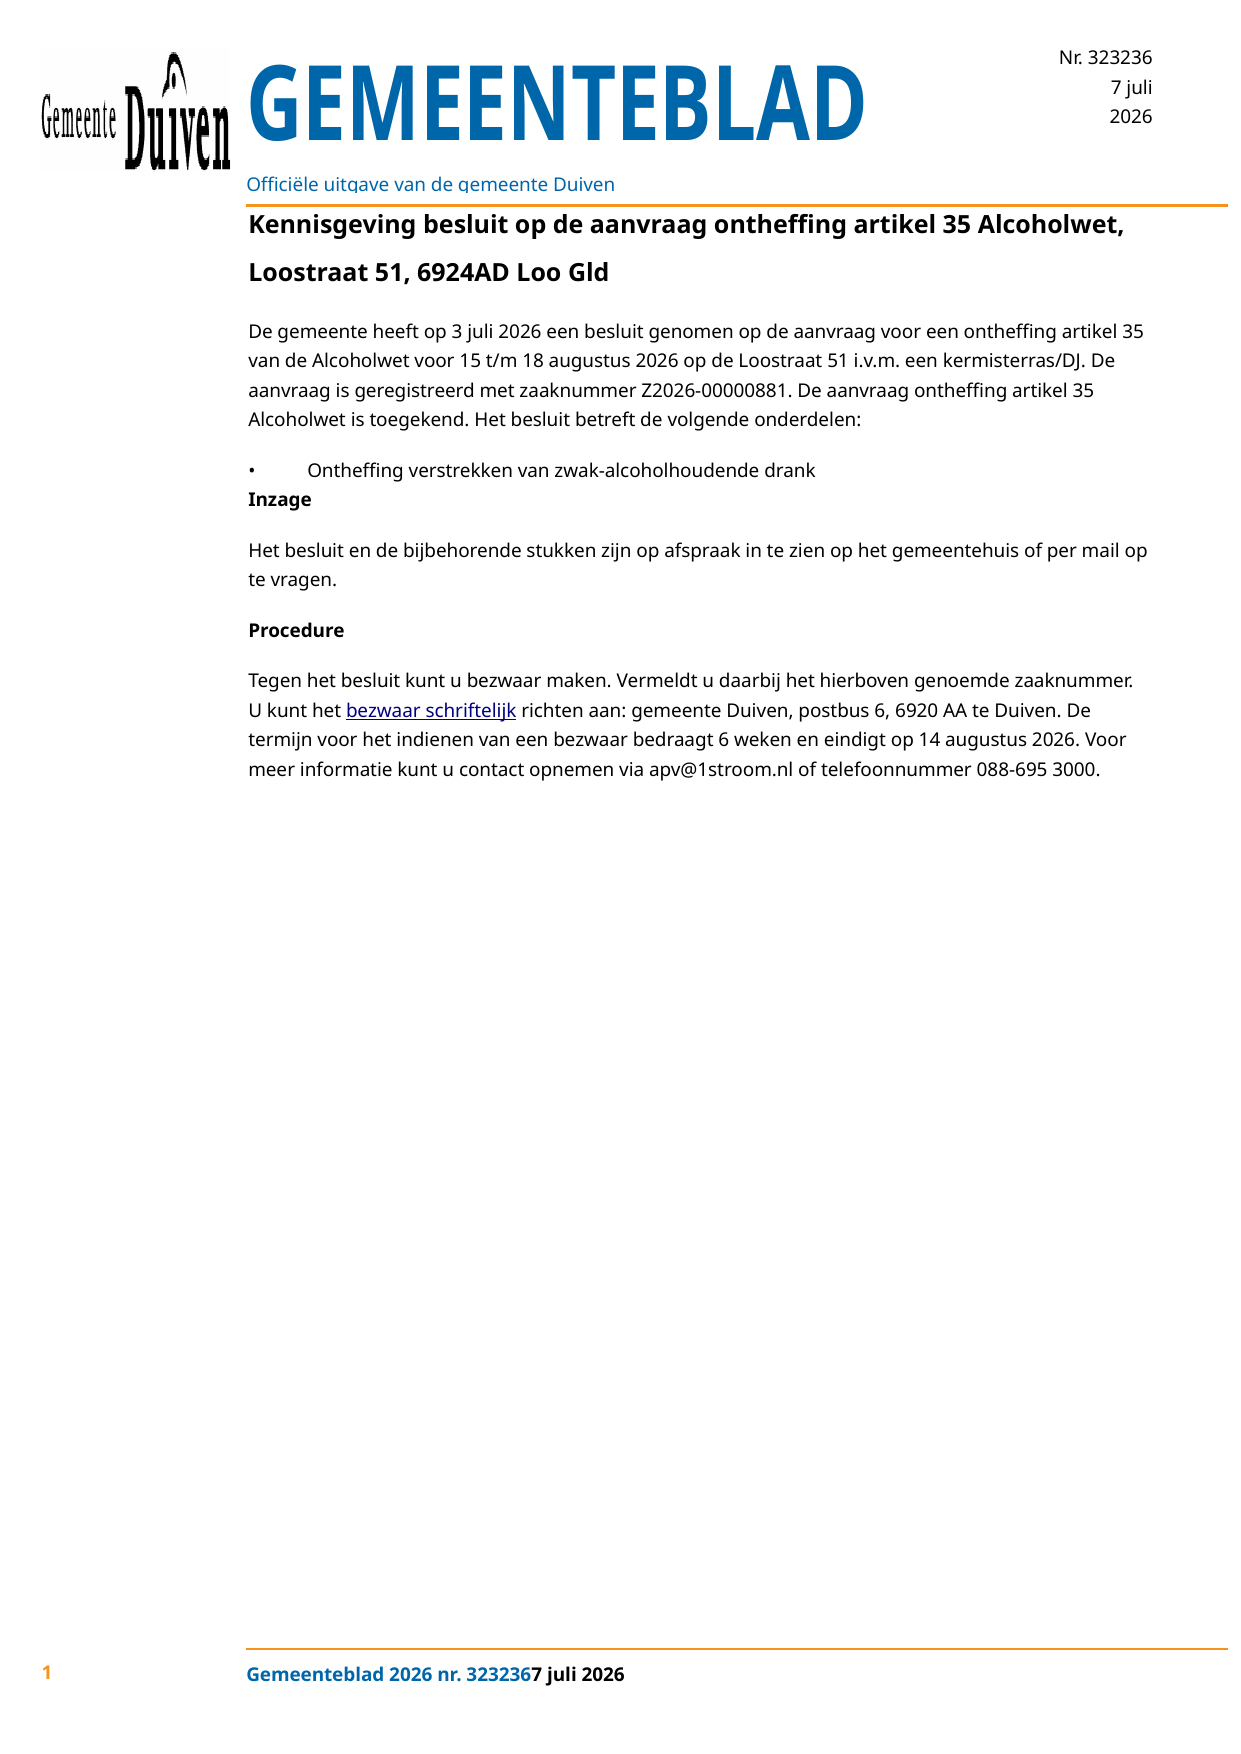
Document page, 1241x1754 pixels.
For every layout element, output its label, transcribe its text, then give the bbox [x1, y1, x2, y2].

text Procedure [248, 617, 1152, 643]
picture [41, 47, 231, 172]
text Kennisgeving besluit op de aanvraag ontheffing artikel 35 Alcoholwet, Loostraat 51, 6924AD Loo Gld [248, 207, 1152, 288]
text Tegen het besluit kunt u bezwaar maken. Vermeldt u daarbij het hierboven genoemde zaaknummer. U kunt het bezwaar schriftelijk richten aan: gemeente Duiven, postbus 6, 6920 AA te Duiven. De termijn voor het indienen van een bezwaar bedraagt 6 weken en eindigt op 14 augustus 2026. Voor meer informatie kunt u contact opnemen via apv@1stroom.nl of telefoonnummer 088-695 3000. [248, 667, 1152, 782]
text De gemeente heeft op 3 juli 2026 een besluit genomen op de aanvraag voor een ontheffing artikel 35 van de Alcoholwet voor 15 t/m 18 augustus 2026 op de Loostraat 51 i.v.m. een kermisterras/DJ. De aanvraag is geregistreerd met zaaknummer Z2026-00000881. De aanvraag ontheffing artikel 35 Alcoholwet is toegekend. Het besluit betreft de volgende onderdelen: [248, 318, 1152, 432]
list Ontheffing verstrekken van zwak-alcoholhoudende drank [248, 457, 1152, 483]
text Inzage [248, 487, 1152, 512]
text Het besluit en de bijbehorende stukken zijn op afspraak in te zien op het gemeentehuis of per mail op te vragen. [248, 537, 1152, 592]
